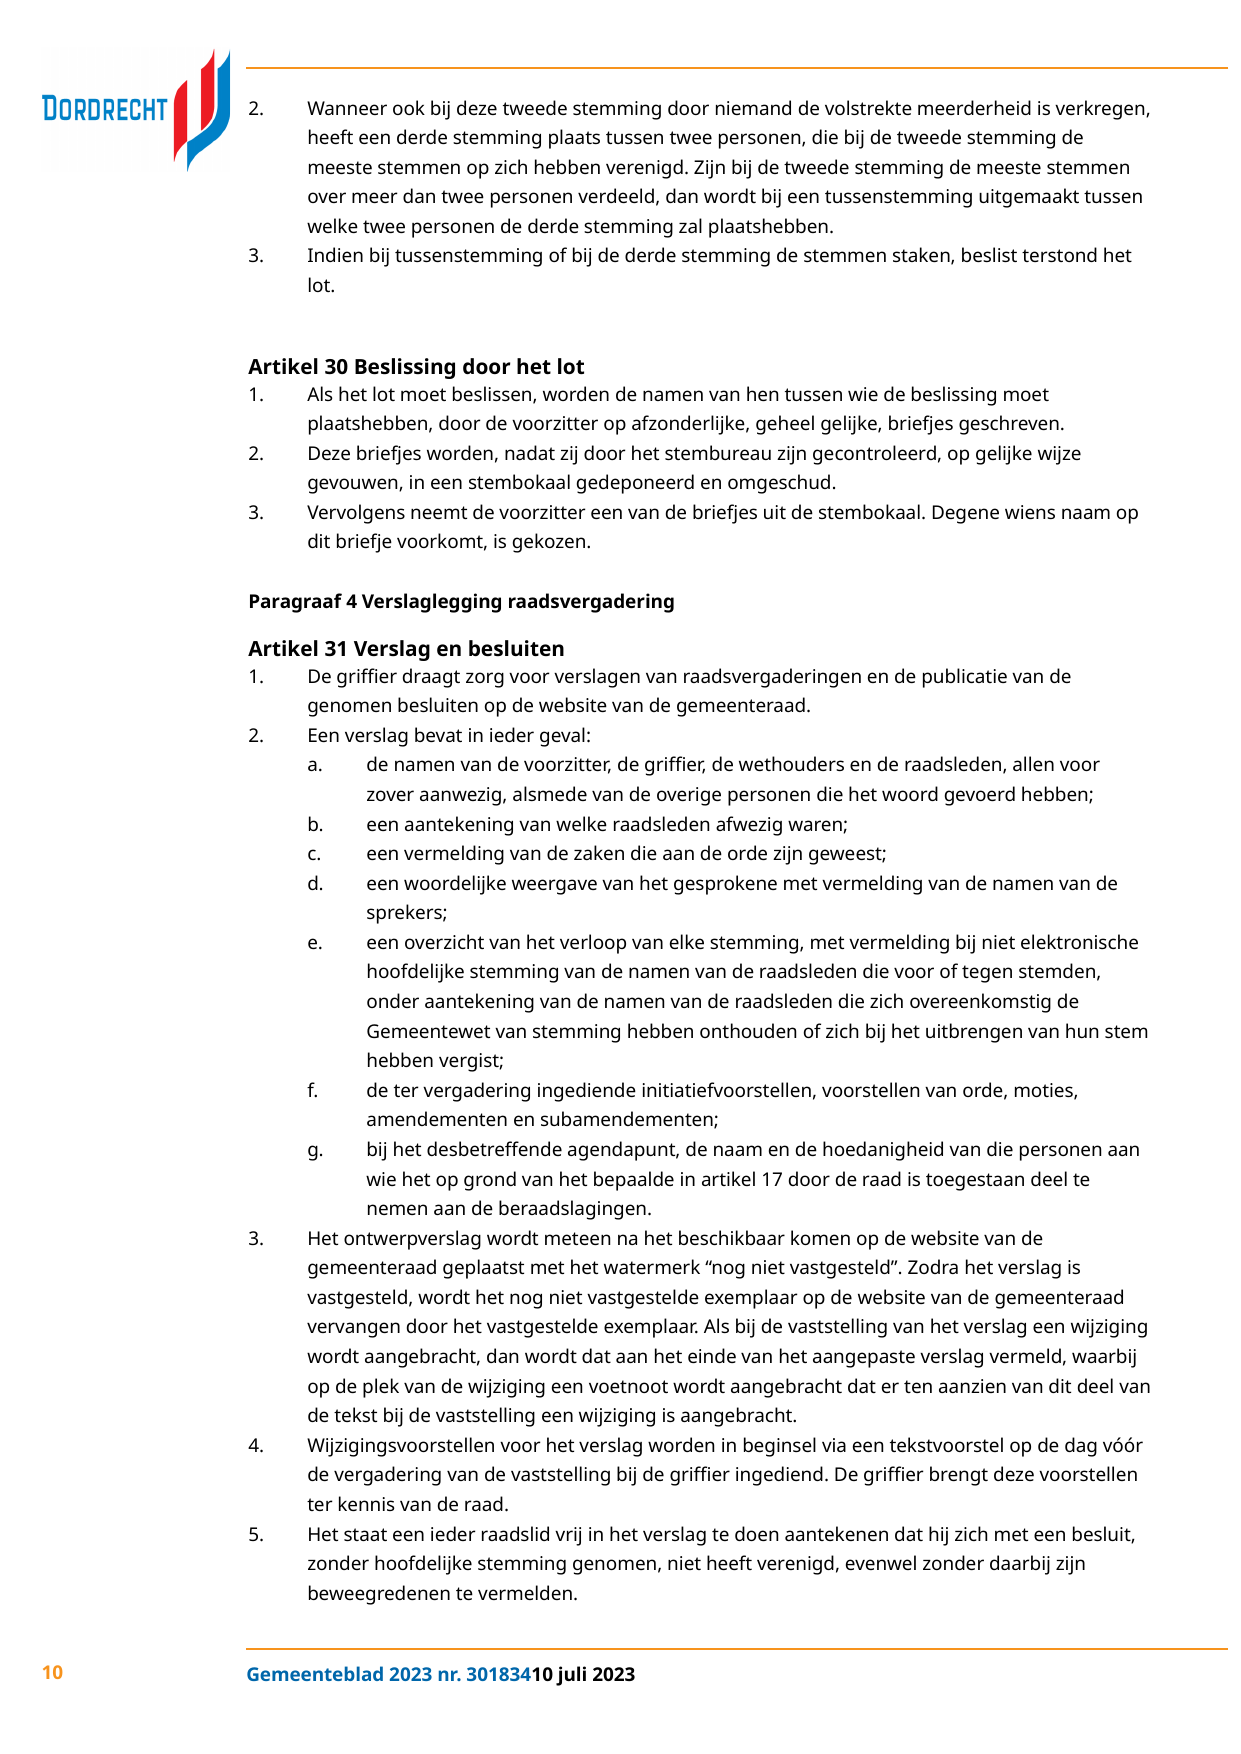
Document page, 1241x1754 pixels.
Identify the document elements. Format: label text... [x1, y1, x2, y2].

list De griffier draagt zorg voor verslagen van raadsvergaderingen en de publicatie van de genomen besluiten op de website van de gemeenteraad. [248, 663, 1152, 718]
text Artikel 31 Verslag en besluiten [248, 634, 1152, 663]
list een vermelding van de zaken die aan de orde zijn geweest; [307, 840, 1152, 866]
list Het staat een ieder raadslid vrij in het verslag te doen aantekenen dat hij zich met een besluit, zonder hoofdelijke stemming genomen, niet heeft verenigd, evenwel zonder daarbij zijn beweegredenen te vermelden. [248, 1521, 1152, 1606]
picture [41, 47, 231, 172]
list Een verslag bevat in ieder geval: [248, 722, 1152, 748]
text Artikel 30 Beslissing door het lot [248, 352, 1152, 381]
list Deze briefjes worden, nadat zij door het stembureau zijn gecontroleerd, op gelijke wijze gevouwen, in een stembokaal gedeponeerd en omgeschud. [248, 440, 1152, 495]
list een overzicht van het verloop van elke stemming, met vermelding bij niet elektronische hoofdelijke stemming van de namen van de raadsleden die voor of tegen stemden, onder aantekening van de namen van de raadsleden die zich overeenkomstig de Gemeentewet van stemming hebben onthouden of zich bij het uitbrengen van hun stem hebben vergist; [307, 929, 1152, 1073]
list bij het desbetreffende agendapunt, de naam en de hoedanigheid van die personen aan wie het op grond van het bepaalde in artikel 17 door de raad is toegestaan deel te nemen aan de beraadslagingen. [307, 1136, 1152, 1221]
list Indien bij tussenstemming of bij de derde stemming de stemmen staken, beslist terstond het lot. [248, 243, 1152, 298]
list Het ontwerpverslag wordt meteen na het beschikbaar komen op de website van de gemeenteraad geplaatst met het watermerk “nog niet vastgesteld”. Zodra het verslag is vastgesteld, wordt het nog niet vastgestelde exemplaar op de website van de gemeenteraad vervangen door het vastgestelde exemplaar. Als bij de vaststelling van het verslag een wijziging wordt aangebracht, dan wordt dat aan het einde van het aangepaste verslag vermeld, waarbij op de plek van de wijziging een voetnoot wordt aangebracht dat er ten aanzien van dit deel van de tekst bij de vaststelling een wijziging is aangebracht. [248, 1225, 1152, 1428]
list Vervolgens neemt de voorzitter een van de briefjes uit de stembokaal. Degene wiens naam op dit briefje voorkomt, is gekozen. [248, 499, 1152, 554]
list Wanneer ook bij deze tweede stemming door niemand de volstrekte meerderheid is verkregen, heeft een derde stemming plaats tussen twee personen, die bij de tweede stemming de meeste stemmen op zich hebben verenigd. Zijn bij de tweede stemming de meeste stemmen over meer dan twee personen verdeeld, dan wordt bij een tussenstemming uitgemaakt tussen welke twee personen de derde stemming zal plaatshebben. [248, 95, 1152, 239]
list een aantekening van welke raadsleden afwezig waren; [307, 811, 1152, 836]
list een woordelijke weergave van het gesprokene met vermelding van de namen van de sprekers; [307, 870, 1152, 925]
list Wijzigingsvoorstellen voor het verslag worden in beginsel via een tekstvoorstel op de dag vóór de vergadering van de vaststelling bij de griffier ingediend. De griffier brengt deze voorstellen ter kennis van de raad. [248, 1432, 1152, 1517]
list de ter vergadering ingediende initiatiefvoorstellen, voorstellen van orde, moties, amendementen en subamendementen; [307, 1077, 1152, 1132]
list Als het lot moet beslissen, worden de namen van hen tussen wie de beslissing moet plaatshebben, door de voorzitter op afzonderlijke, geheel gelijke, briefjes geschreven. [248, 381, 1152, 436]
list de namen van de voorzitter, de griffier, de wethouders en de raadsleden, allen voor zover aanwezig, alsmede van de overige personen die het woord gevoerd hebben; [307, 752, 1152, 807]
text Paragraaf 4 Verslaglegging raadsvergadering [248, 588, 1152, 613]
